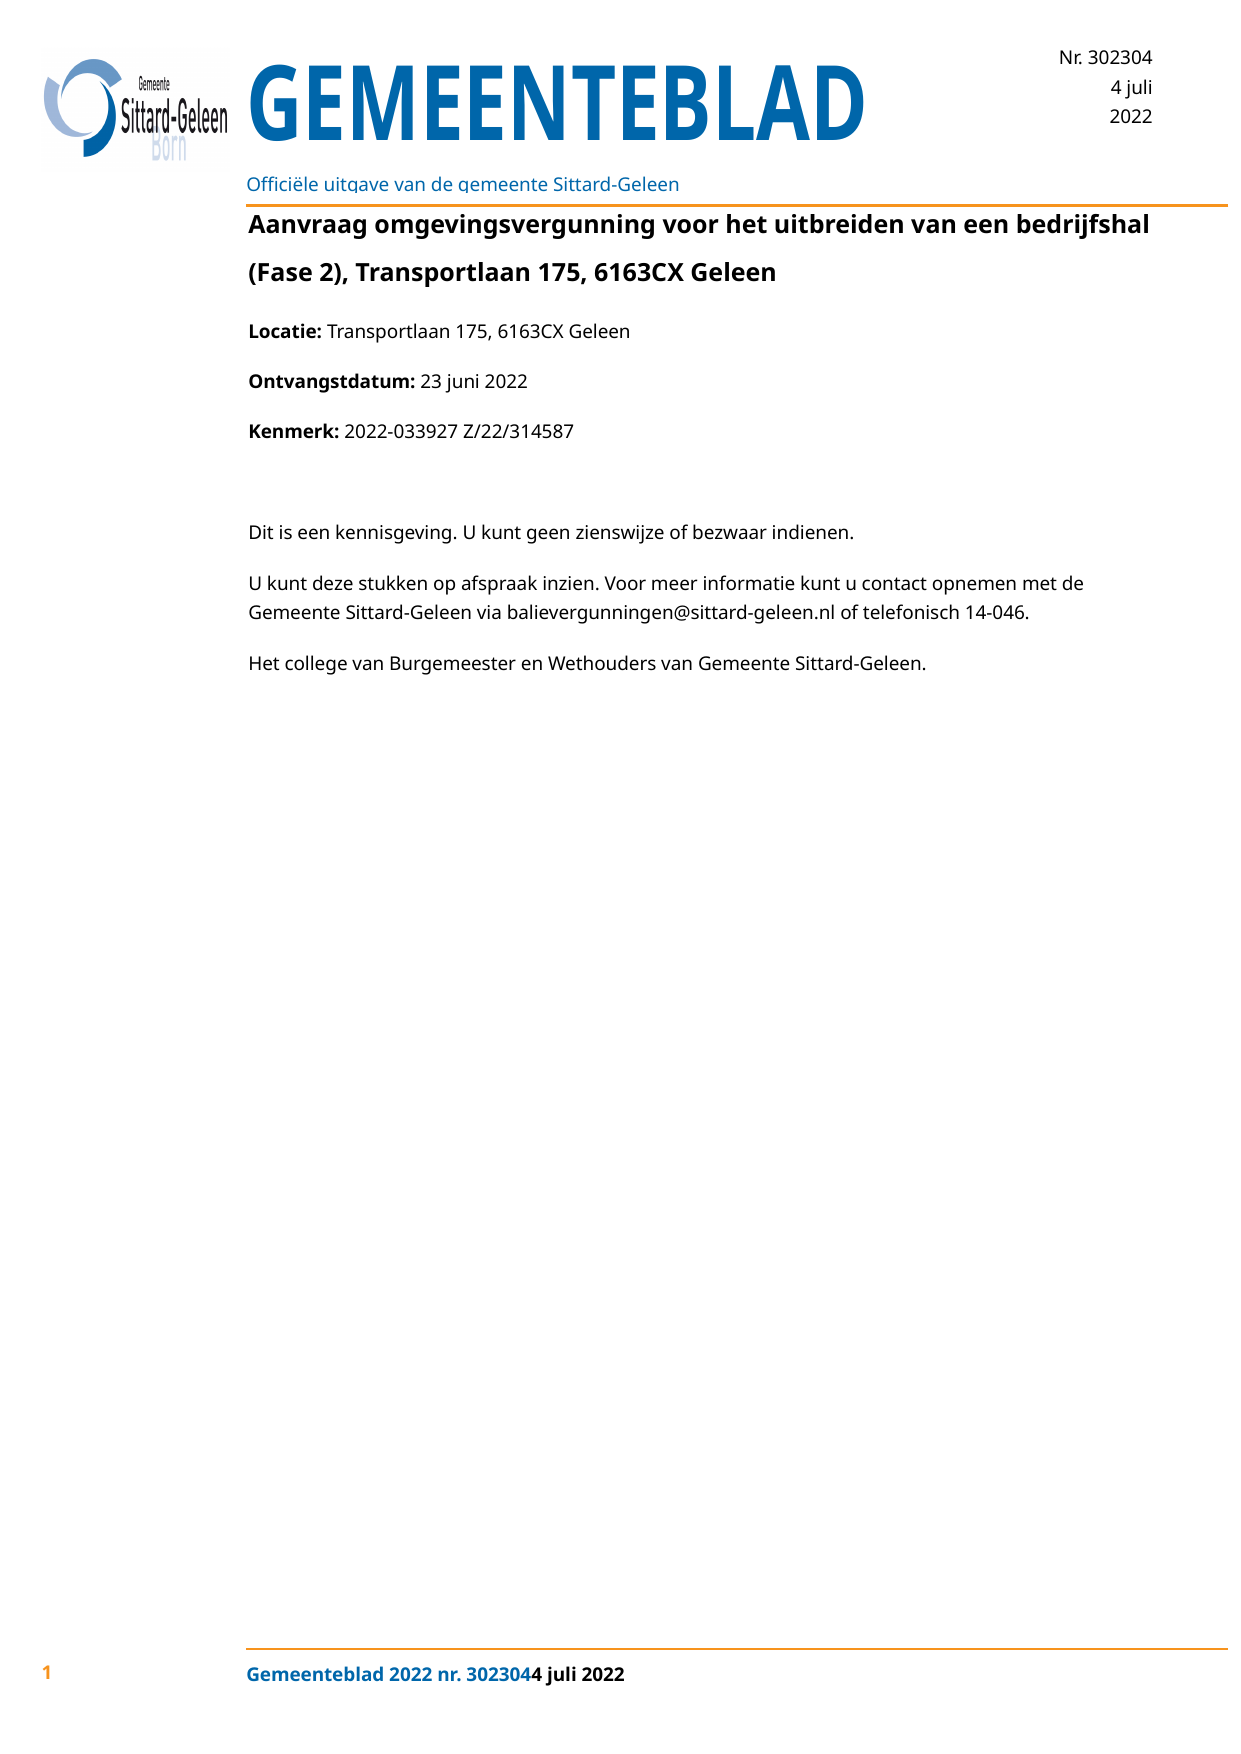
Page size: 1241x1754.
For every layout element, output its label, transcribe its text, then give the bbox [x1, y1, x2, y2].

text U kunt deze stukken op afspraak inzien. Voor meer informatie kunt u contact opnemen met de Gemeente Sittard-Geleen via balievergunningen@sittard-geleen.nl of telefonisch 14-046. [248, 570, 1152, 625]
picture [41, 47, 231, 172]
text Dit is een kennisgeving. U kunt geen zienswijze of bezwaar indienen. [248, 519, 1152, 545]
text Locatie: Transportlaan 175, 6163CX Geleen [248, 318, 1152, 344]
text Aanvraag omgevingsvergunning voor het uitbreiden van een bedrijfshal (Fase 2), Transportlaan 175, 6163CX Geleen [248, 207, 1152, 288]
text Ontvangstdatum: 23 juni 2022 [248, 368, 1152, 394]
text Kenmerk: 2022-033927 Z/22/314587 [248, 419, 1152, 444]
text Het college van Burgemeester en Wethouders van Gemeente Sittard-Geleen. [248, 650, 1152, 676]
